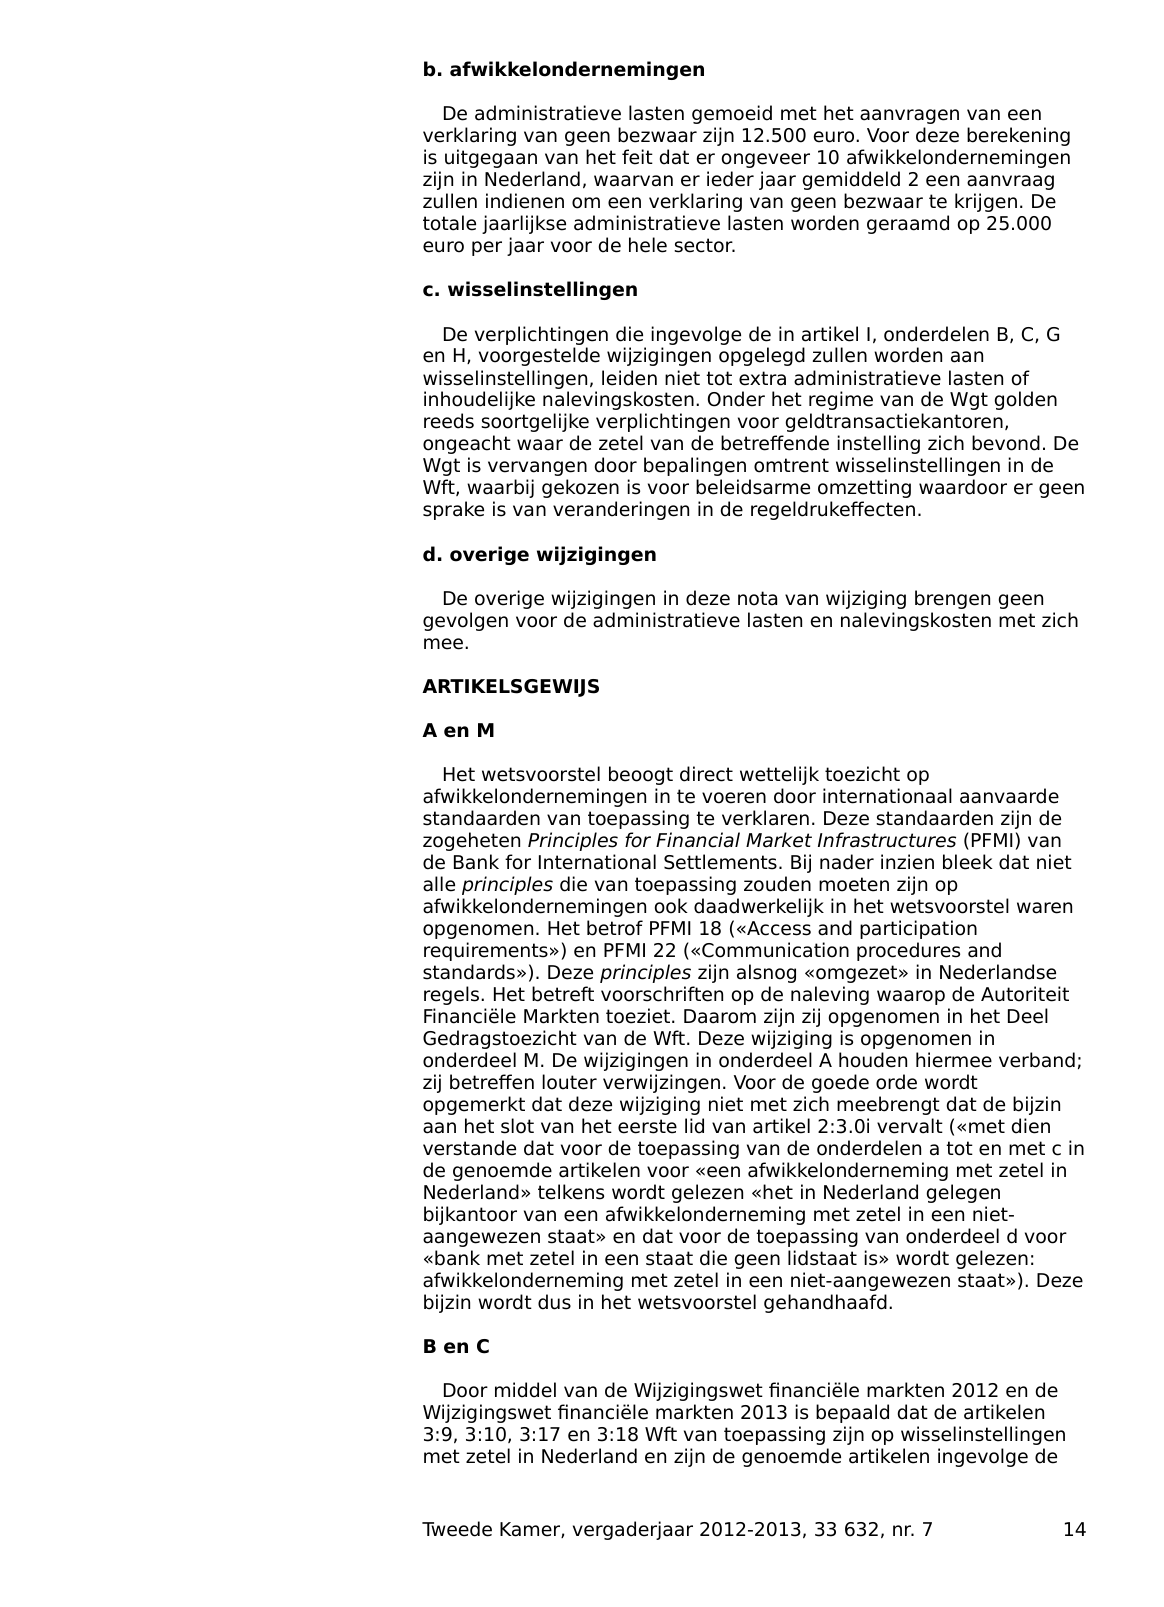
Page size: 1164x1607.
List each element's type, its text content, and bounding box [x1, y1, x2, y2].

text Het wetsvoorstel beoogt direct wettelijk toezicht op afwikkelondernemingen in te voeren door internationaal aanvaarde standaarden van toepassing te verklaren. Deze standaarden zijn de zogeheten Principles for Financial Market Infrastructures (PFMI) van de Bank for International Settlements. Bij nader inzien bleek dat niet alle principles die van toepassing zouden moeten zijn op afwikkelondernemingen ook daadwerkelijk in het wetsvoorstel waren opgenomen. Het betrof PFMI 18 («Access and participation requirements») en PFMI 22 («Communication procedures and standards»). Deze principles zijn alsnog «omgezet» in Nederlandse regels. Het betreft voorschriften op de naleving waarop de Autoriteit Financiële Markten toeziet. Daarom zijn zij opgenomen in het Deel Gedragstoezicht van de Wft. Deze wijziging is opgenomen in onderdeel M. De wijzigingen in onderdeel A houden hiermee verband; zij betreffen louter verwijzingen. Voor de goede orde wordt opgemerkt dat deze wijziging niet met zich meebrengt dat de bijzin aan het slot van het eerste lid van artikel 2:3.0i vervalt («met dien verstande dat voor de toepassing van de onderdelen a tot en met c in de genoemde artikelen voor «een afwikkelonderneming met zetel in Nederland» telkens wordt gelezen «het in Nederland gelegen bijkantoor van een afwikkelonderneming met zetel in een niet-aangewezen staat» en dat voor de toepassing van onderdeel d voor «bank met zetel in een staat die geen lidstaat is» wordt gelezen: afwikkelonderneming met zetel in een niet-aangewezen staat»). Deze bijzin wordt dus in het wetsvoorstel gehandhaafd. [422, 764, 1087, 1313]
subtitle B en C [422, 1336, 1087, 1358]
text De verplichtingen die ingevolge de in artikel I, onderdelen B, C, G en H, voorgestelde wijzigingen opgelegd zullen worden aan wisselinstellingen, leiden niet tot extra administratieve lasten of inhoudelijke nalevingskosten. Onder het regime van de Wgt golden reeds soortgelijke verplichtingen voor geldtransactiekantoren, ongeacht waar de zetel van de betreffende instelling zich bevond. De Wgt is vervangen door bepalingen omtrent wisselinstellingen in de Wft, waarbij gekozen is voor beleidsarme omzetting waardoor er geen sprake is van veranderingen in de regeldrukeffecten. [422, 323, 1087, 521]
text De administratieve lasten gemoeid met het aanvragen van een verklaring van geen bezwaar zijn 12.500 euro. Voor deze berekening is uitgegaan van het feit dat er ongeveer 10 afwikkelondernemingen zijn in Nederland, waarvan er ieder jaar gemiddeld 2 een aanvraag zullen indienen om een verklaring van geen bezwaar te krijgen. De totale jaarlijkse administratieve lasten worden geraamd op 25.000 euro per jaar voor de hele sector. [422, 103, 1087, 257]
text De overige wijzigingen in deze nota van wijziging brengen geen gevolgen voor de administratieve lasten en nalevingskosten met zich mee. [422, 588, 1087, 653]
subtitle A en M [422, 720, 1087, 742]
text Door middel van de Wijzigingswet financiële markten 2012 en de Wijzigingswet financiële markten 2013 is bepaald dat de artikelen 3:9, 3:10, 3:17 en 3:18 Wft van toepassing zijn op wisselinstellingen met zetel in Nederland en zijn de genoemde artikelen ingevolge de [422, 1380, 1087, 1468]
subtitle b. afwikkelondernemingen [422, 59, 1087, 81]
subtitle d. overige wijzigingen [422, 543, 1087, 565]
subtitle ARTIKELSGEWIJS [422, 676, 1087, 698]
subtitle c. wisselinstellingen [422, 279, 1087, 301]
